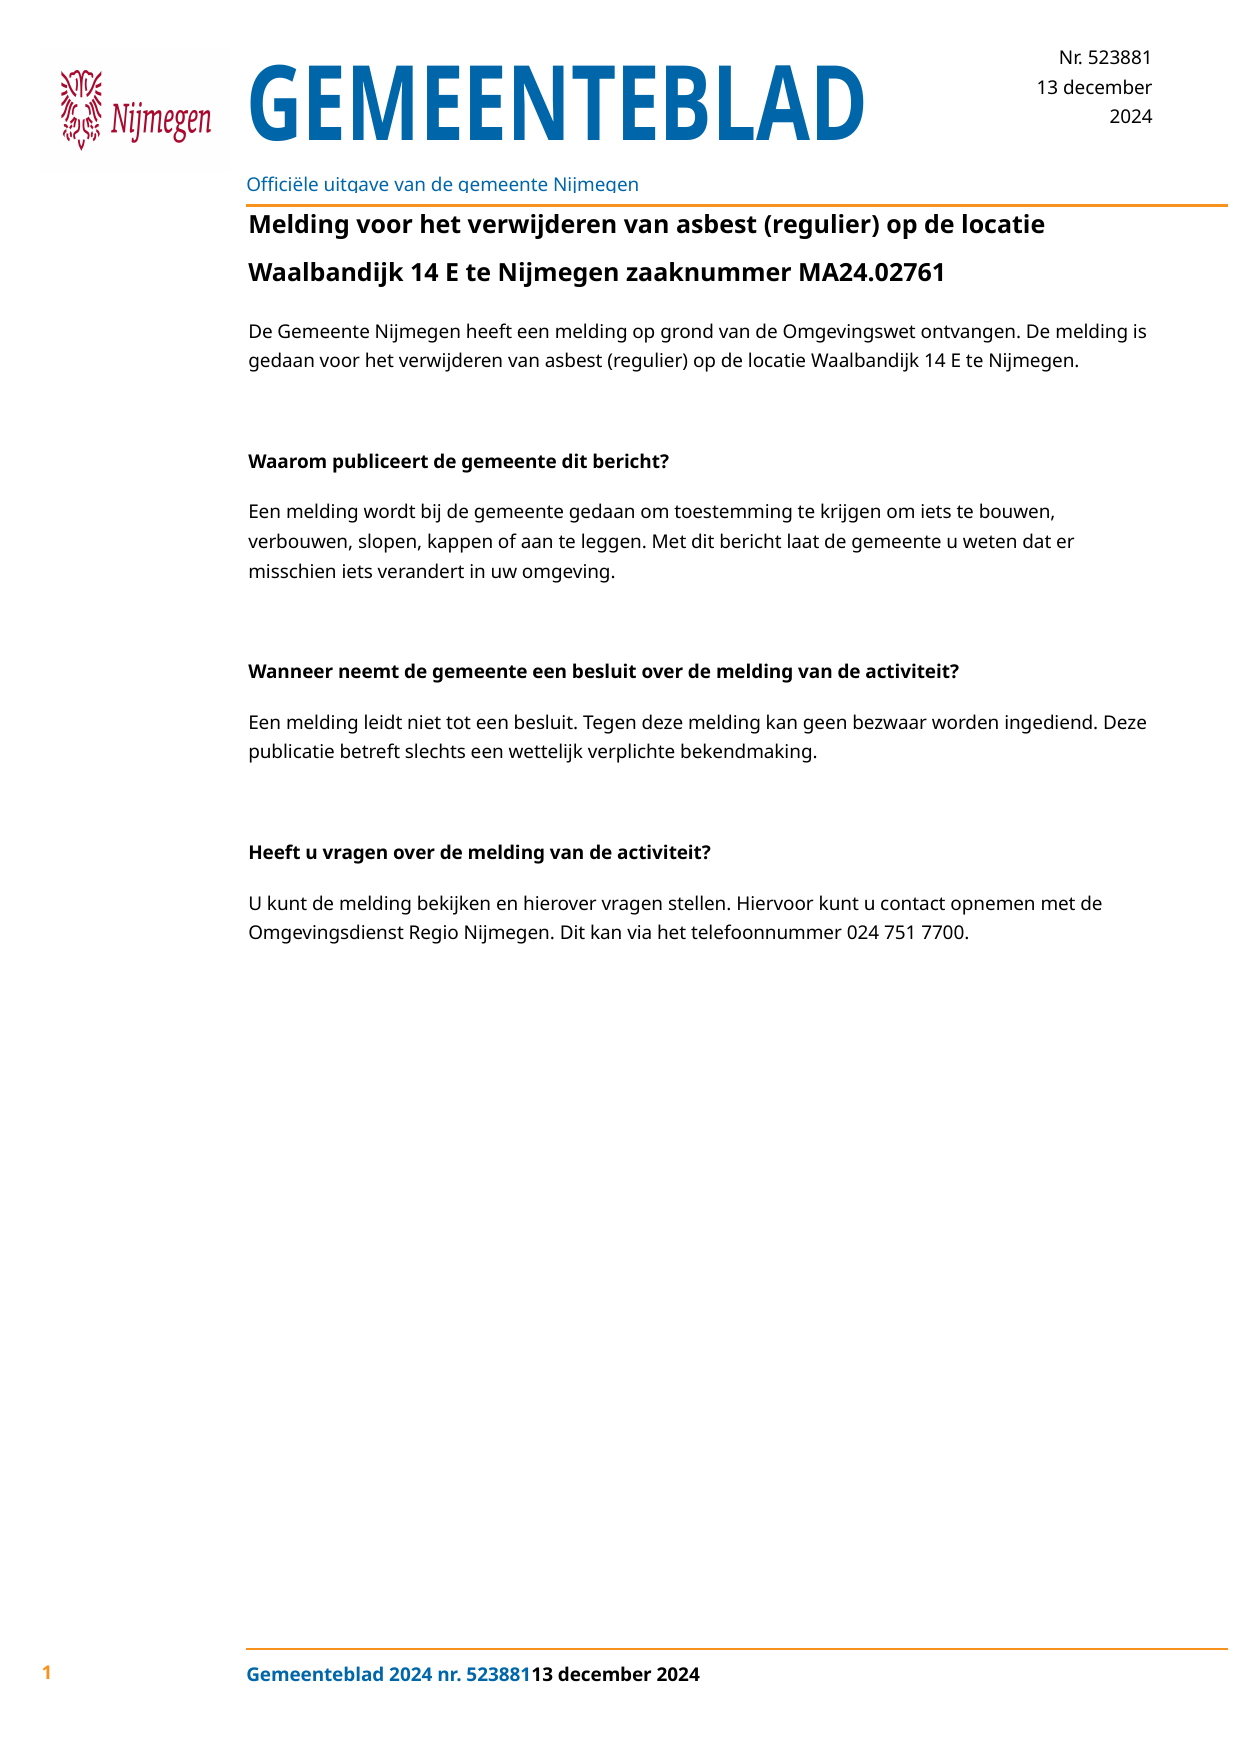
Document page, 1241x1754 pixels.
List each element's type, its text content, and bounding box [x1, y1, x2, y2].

text De Gemeente Nijmegen heeft een melding op grond van de Omgevingswet ontvangen. De melding is gedaan voor het verwijderen van asbest (regulier) op de locatie Waalbandijk 14 E te Nijmegen. [248, 318, 1152, 373]
text Heeft u vragen over de melding van de activiteit? [248, 839, 1152, 865]
text Melding voor het verwijderen van asbest (regulier) op de locatie Waalbandijk 14 E te Nijmegen zaaknummer MA24.02761 [248, 207, 1152, 288]
text Wanneer neemt de gemeente een besluit over de melding van de activiteit? [248, 659, 1152, 684]
picture [41, 47, 231, 172]
text Een melding leidt niet tot een besluit. Tegen deze melding kan geen bezwaar worden ingediend. Deze publicatie betreft slechts een wettelijk verplichte bekendmaking. [248, 709, 1152, 764]
text U kunt de melding bekijken en hierover vragen stellen. Hiervoor kunt u contact opnemen met de Omgevingsdienst Regio Nijmegen. Dit kan via het telefoonnummer 024 751 7700. [248, 890, 1152, 945]
text Een melding wordt bij de gemeente gedaan om toestemming te krijgen om iets te bouwen, verbouwen, slopen, kappen of aan te leggen. Met dit bericht laat de gemeente u weten dat er misschien iets verandert in uw omgeving. [248, 499, 1152, 584]
text Waarom publiceert de gemeente dit bericht? [248, 448, 1152, 474]
